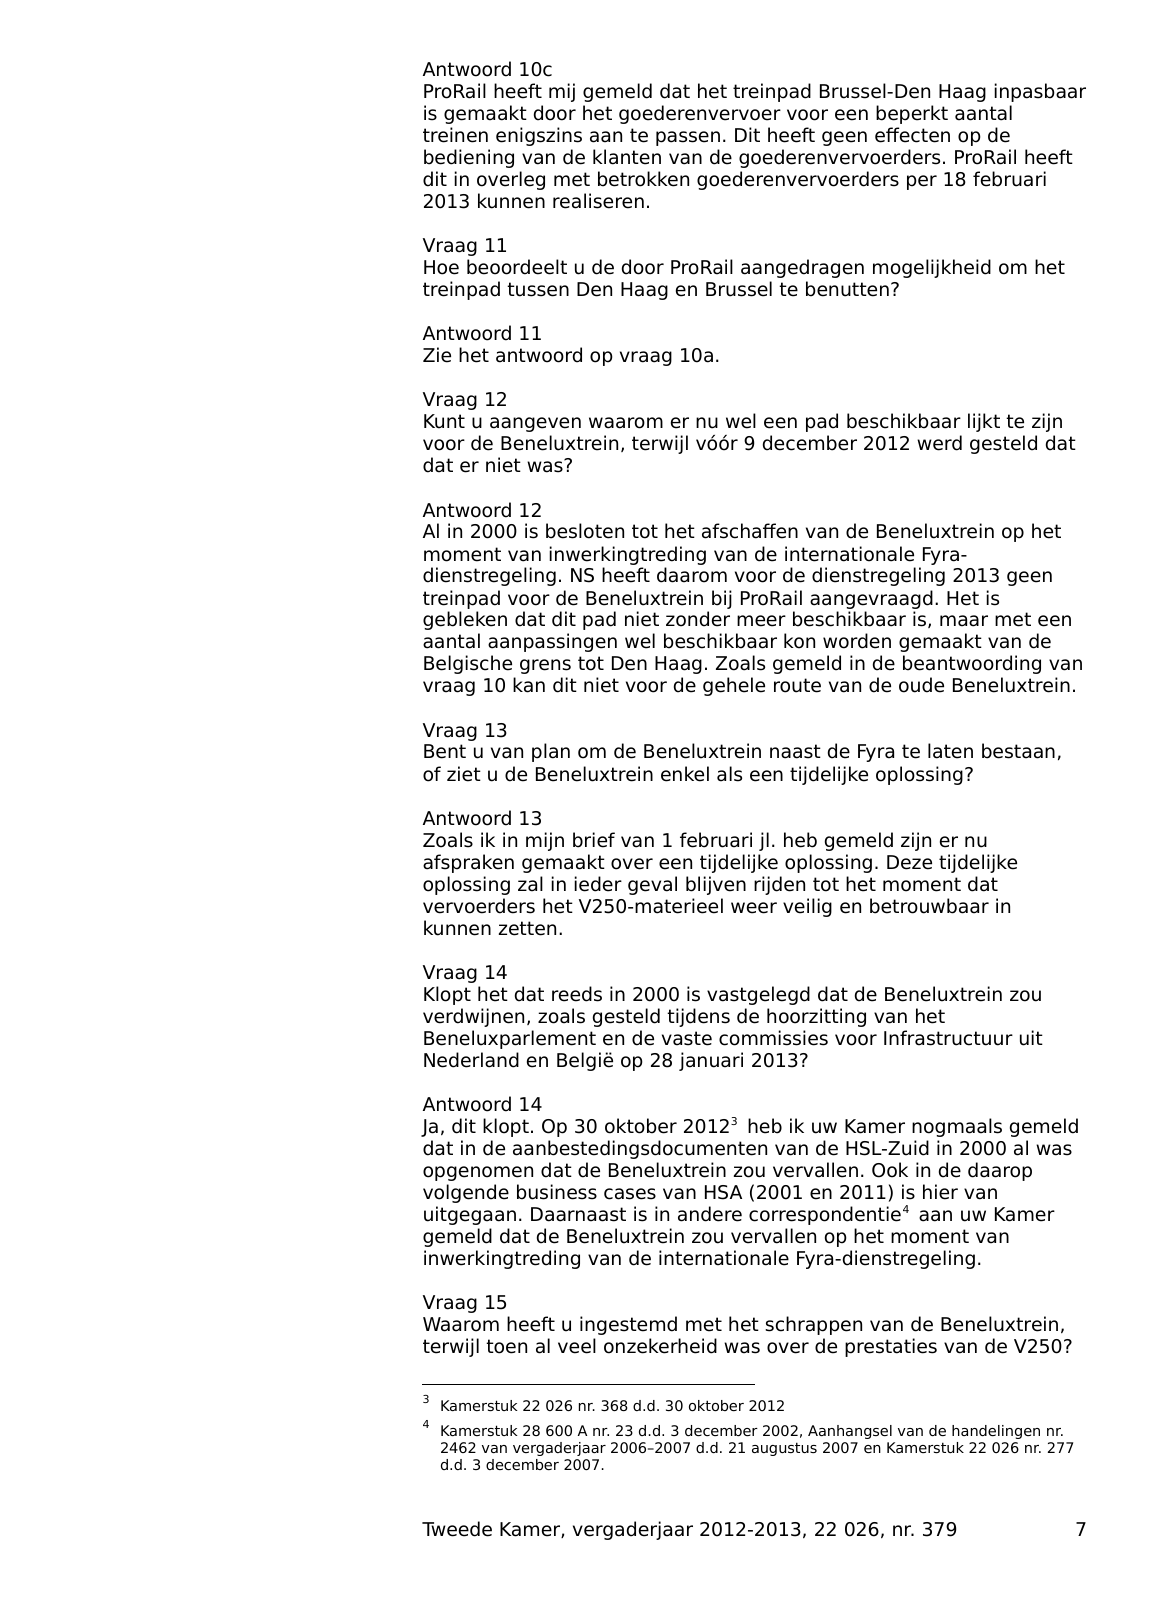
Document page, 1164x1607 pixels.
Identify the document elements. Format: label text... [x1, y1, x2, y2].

text Kamerstuk 28 600 A nr. 23 d.d. 3 december 2002, Aanhangsel van de handelingen nr. 2462 van vergaderjaar 2006–2007 d.d. 21 augustus 2007 en Kamerstuk 22 026 nr. 277 d.d. 3 december 2007. [422, 1418, 1087, 1474]
text Kamerstuk 22 026 nr. 368 d.d. 30 oktober 2012 [422, 1393, 1087, 1416]
text Al in 2000 is besloten tot het afschaffen van de Beneluxtrein op het moment van inwerkingtreding van de internationale Fyra-dienstregeling. NS heeft daarom voor de dienstregeling 2013 geen treinpad voor de Beneluxtrein bij ProRail aangevraagd. Het is gebleken dat dit pad niet zonder meer beschikbaar is, maar met een aantal aanpassingen wel beschikbaar kon worden gemaakt van de Belgische grens tot Den Haag. Zoals gemeld in de beantwoording van vraag 10 kan dit niet voor de gehele route van de oude Beneluxtrein. [422, 521, 1087, 697]
text Antwoord 12 [422, 499, 1087, 521]
text Antwoord 14 [422, 1094, 1087, 1116]
text Vraag 13 [422, 719, 1087, 741]
text Zoals ik in mijn brief van 1 februari jl. heb gemeld zijn er nu afspraken gemaakt over een tijdelijke oplossing. Deze tijdelijke oplossing zal in ieder geval blijven rijden tot het moment dat vervoerders het V250-materieel weer veilig en betrouwbaar in kunnen zetten. [422, 829, 1087, 939]
text Antwoord 11 [422, 323, 1087, 345]
text Vraag 15 [422, 1292, 1087, 1314]
text Bent u van plan om de Beneluxtrein naast de Fyra te laten bestaan, of ziet u de Beneluxtrein enkel als een tijdelijke oplossing? [422, 741, 1087, 785]
text Antwoord 10c [422, 59, 1087, 81]
text Kunt u aangeven waarom er nu wel een pad beschikbaar lijkt te zijn voor de Beneluxtrein, terwijl vóór 9 december 2012 werd gesteld dat dat er niet was? [422, 411, 1087, 477]
text Hoe beoordeelt u de door ProRail aangedragen mogelijkheid om het treinpad tussen Den Haag en Brussel te benutten? [422, 257, 1087, 301]
text Klopt het dat reeds in 2000 is vastgelegd dat de Beneluxtrein zou verdwijnen, zoals gesteld tijdens de hoorzitting van het Beneluxparlement en de vaste commissies voor Infrastructuur uit Nederland en België op 28 januari 2013? [422, 984, 1087, 1072]
text Vraag 12 [422, 389, 1087, 411]
text Waarom heeft u ingestemd met het schrappen van de Beneluxtrein, terwijl toen al veel onzekerheid was over de prestaties van de V250? [422, 1314, 1087, 1358]
text Zie het antwoord op vraag 10a. [422, 345, 1087, 367]
text Ja, dit klopt. Op 30 oktober 2012 heb ik uw Kamer nogmaals gemeld dat in de aanbestedingsdocumenten van de HSL-Zuid in 2000 al was opgenomen dat de Beneluxtrein zou vervallen. Ook in de daarop volgende business cases van HSA (2001 en 2011) is hier van uitgegaan. Daarnaast is in andere correspondentie aan uw Kamer gemeld dat de Beneluxtrein zou vervallen op het moment van inwerkingtreding van de internationale Fyra-dienstregeling. [422, 1116, 1087, 1269]
text ProRail heeft mij gemeld dat het treinpad Brussel-Den Haag inpasbaar is gemaakt door het goederenvervoer voor een beperkt aantal treinen enigszins aan te passen. Dit heeft geen effecten op de bediening van de klanten van de goederenvervoerders. ProRail heeft dit in overleg met betrokken goederenvervoerders per 18 februari 2013 kunnen realiseren. [422, 81, 1087, 213]
text Vraag 14 [422, 962, 1087, 984]
text Vraag 11 [422, 235, 1087, 257]
text Antwoord 13 [422, 808, 1087, 829]
